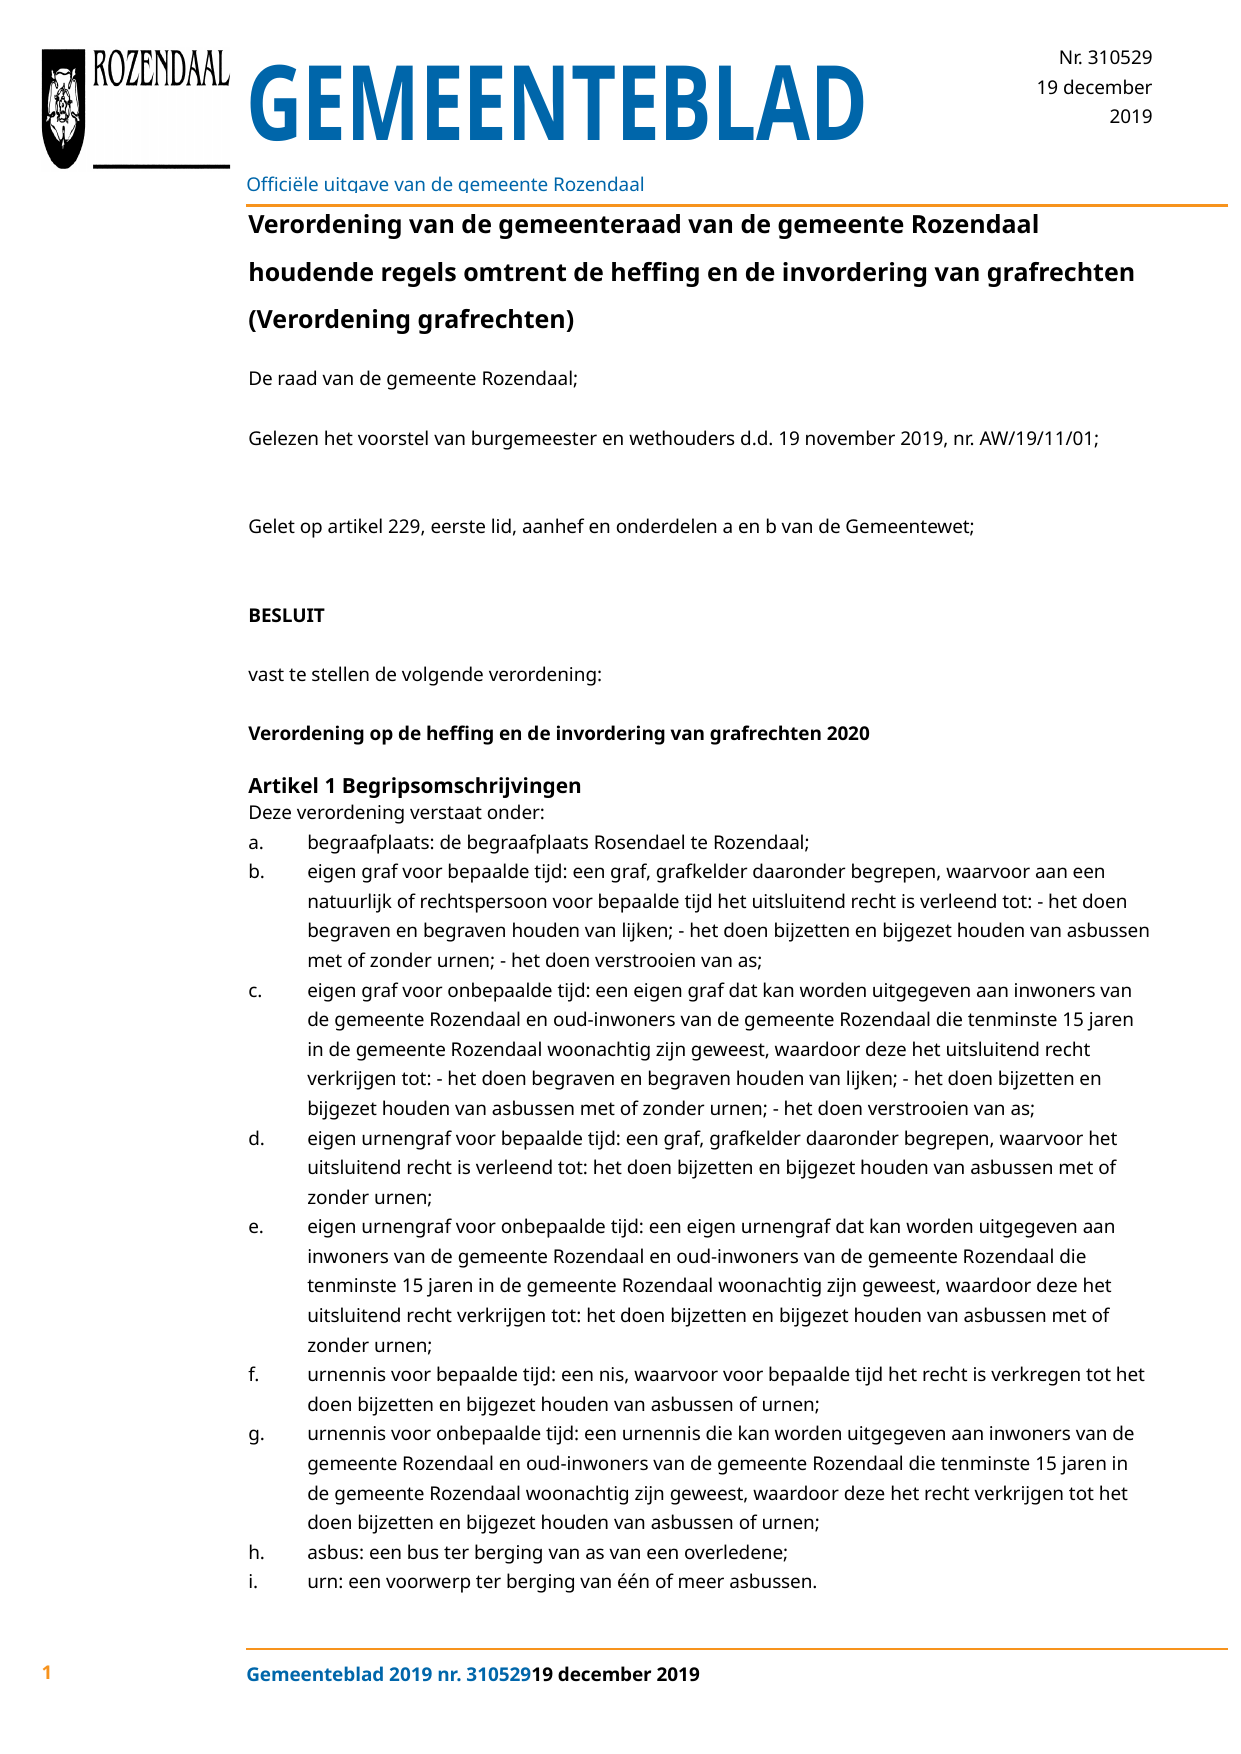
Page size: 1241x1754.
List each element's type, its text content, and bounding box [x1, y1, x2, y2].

list eigen urnengraf voor onbepaalde tijd: een eigen urnengraf dat kan worden uitgegeven aan inwoners van de gemeente Rozendaal en oud-inwoners van de gemeente Rozendaal die tenminste 15 jaren in de gemeente Rozendaal woonachtig zijn geweest, waardoor deze het uitsluitend recht verkrijgen tot: het doen bijzetten en bijgezet houden van asbussen met of zonder urnen; [248, 1213, 1152, 1358]
text vast te stellen de volgende verordening: [248, 661, 1152, 687]
text Deze verordening verstaat onder: [248, 799, 1152, 825]
text Verordening op de heffing en de invordering van grafrechten 2020 [248, 721, 1152, 746]
list eigen urnengraf voor bepaalde tijd: een graf, grafkelder daaronder begrepen, waarvoor het uitsluitend recht is verleend tot: het doen bijzetten en bijgezet houden van asbussen met of zonder urnen; [248, 1125, 1152, 1210]
text De raad van de gemeente Rozendaal; [248, 366, 1152, 391]
picture [41, 47, 231, 172]
text Gelet op artikel 229, eerste lid, aanhef en onderdelen a en b van de Gemeentewet; [248, 513, 1152, 539]
text Gelezen het voorstel van burgemeester en wethouders d.d. 19 november 2019, nr. AW/19/11/01; [248, 425, 1152, 450]
text BESLUIT [248, 602, 1152, 628]
text Verordening van de gemeenteraad van de gemeente Rozendaal houdende regels omtrent de heffing en de invordering van grafrechten (Verordening grafrechten) [248, 207, 1152, 336]
list eigen graf voor onbepaalde tijd: een eigen graf dat kan worden uitgegeven aan inwoners van de gemeente Rozendaal en oud-inwoners van de gemeente Rozendaal die tenminste 15 jaren in de gemeente Rozendaal woonachtig zijn geweest, waardoor deze het uitsluitend recht verkrijgen tot: - het doen begraven en begraven houden van lijken; - het doen bijzetten en bijgezet houden van asbussen met of zonder urnen; - het doen verstrooien van as; [248, 977, 1152, 1121]
list urnennis voor bepaalde tijd: een nis, waarvoor voor bepaalde tijd het recht is verkregen tot het doen bijzetten en bijgezet houden van asbussen of urnen; [248, 1361, 1152, 1417]
list begraafplaats: de begraafplaats Rosendael te Rozendaal; [248, 829, 1152, 855]
list asbus: een bus ter berging van as van een overledene; [248, 1539, 1152, 1565]
text Artikel 1 Begripsomschrijvingen [248, 771, 1152, 799]
list urnennis voor onbepaalde tijd: een urnennis die kan worden uitgegeven aan inwoners van de gemeente Rozendaal en oud-inwoners van de gemeente Rozendaal die tenminste 15 jaren in de gemeente Rozendaal woonachtig zijn geweest, waardoor deze het recht verkrijgen tot het doen bijzetten en bijgezet houden van asbussen of urnen; [248, 1421, 1152, 1535]
list urn: een voorwerp ter berging van één of meer asbussen. [248, 1568, 1152, 1594]
list eigen graf voor bepaalde tijd: een graf, grafkelder daaronder begrepen, waarvoor aan een natuurlijk of rechtspersoon voor bepaalde tijd het uitsluitend recht is verleend tot: - het doen begraven en begraven houden van lijken; - het doen bijzetten en bijgezet houden van asbussen met of zonder urnen; - het doen verstrooien van as; [248, 858, 1152, 973]
